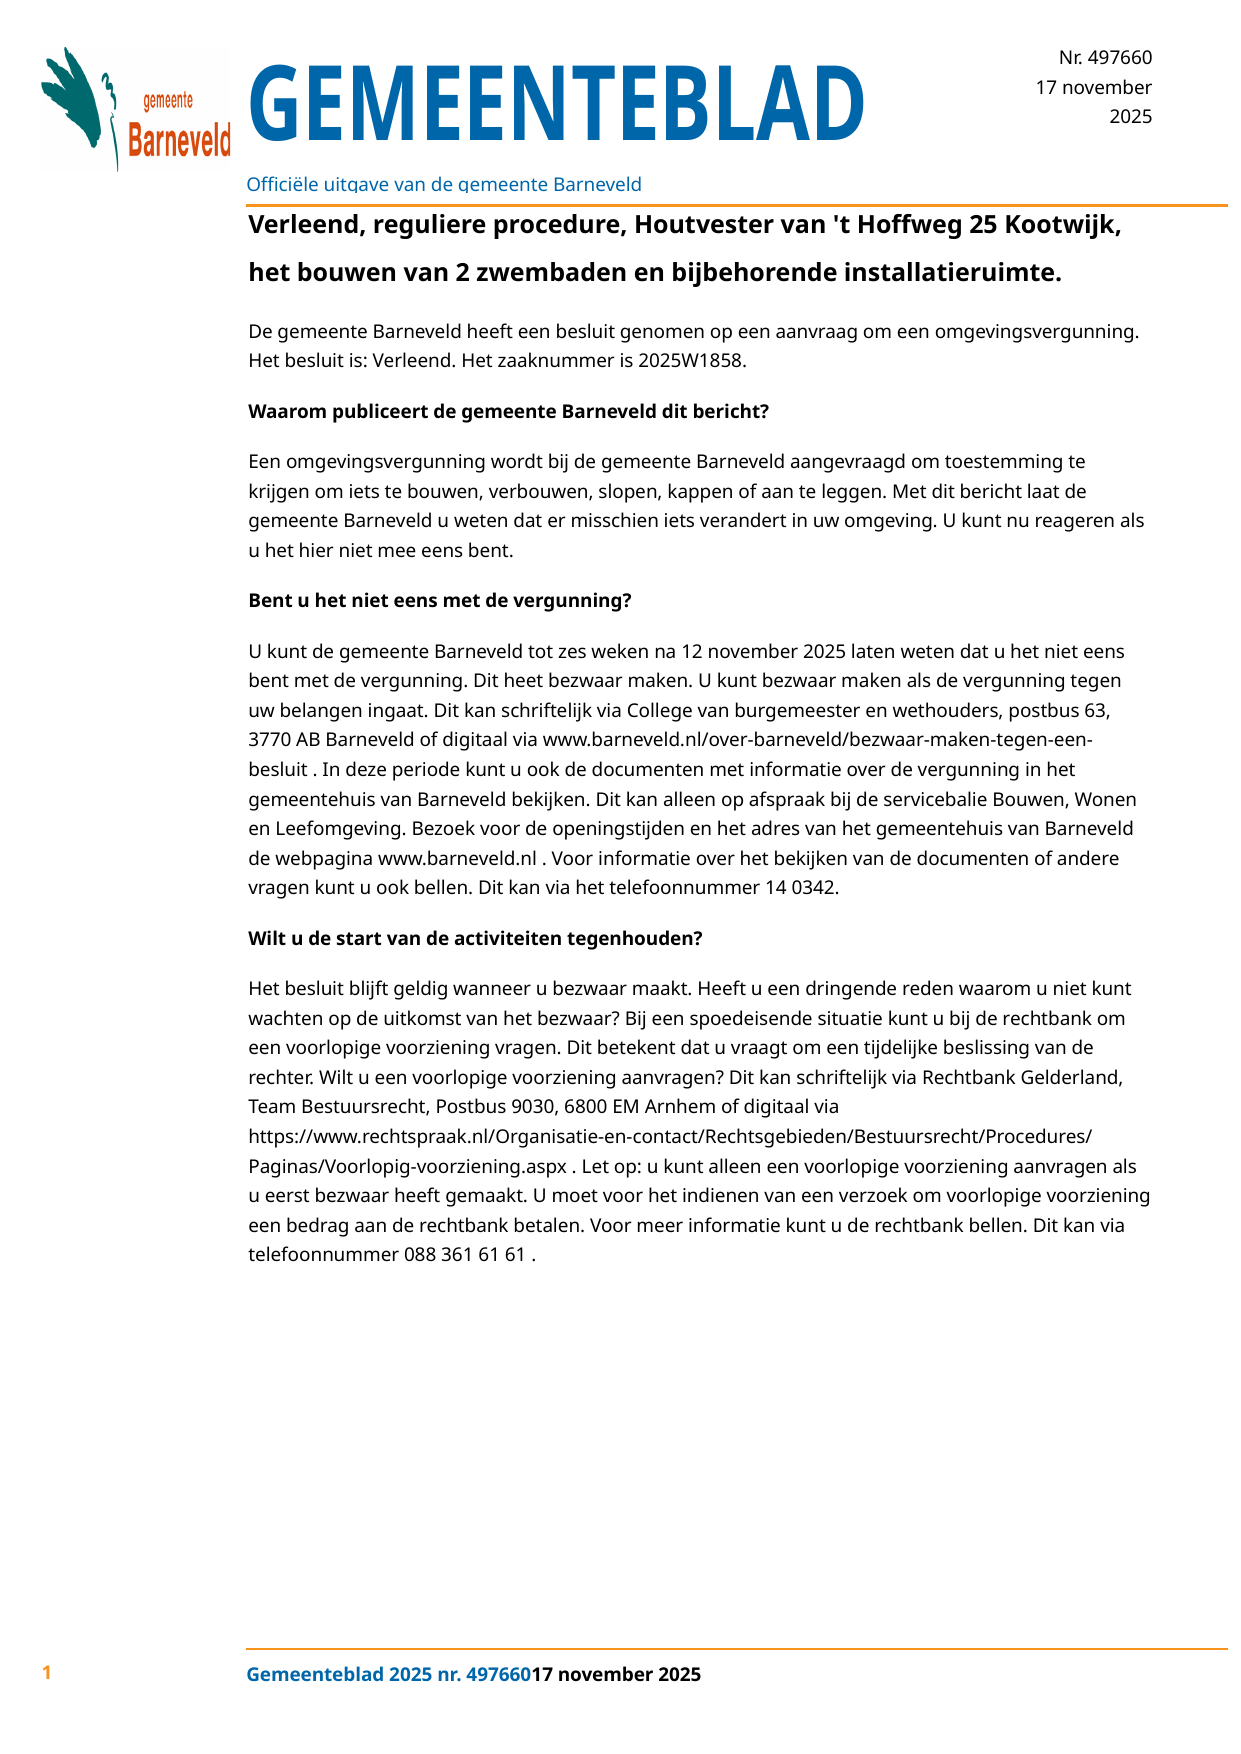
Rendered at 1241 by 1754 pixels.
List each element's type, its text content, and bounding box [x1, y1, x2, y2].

text U kunt de gemeente Barneveld tot zes weken na 12 november 2025 laten weten dat u het niet eens bent met de vergunning. Dit heet bezwaar maken. U kunt bezwaar maken als de vergunning tegen uw belangen ingaat. Dit kan schriftelijk via College van burgemeester en wethouders, postbus 63, 3770 AB Barneveld of digitaal via www.barneveld.nl/over-barneveld/bezwaar-maken-tegen-een-besluit . In deze periode kunt u ook de documenten met informatie over de vergunning in het gemeentehuis van Barneveld bekijken. Dit kan alleen op afspraak bij de servicebalie Bouwen, Wonen en Leefomgeving. Bezoek voor de openingstijden en het adres van het gemeentehuis van Barneveld de webpagina www.barneveld.nl . Voor informatie over het bekijken van de documenten of andere vragen kunt u ook bellen. Dit kan via het telefoonnummer 14 0342. [248, 638, 1152, 900]
text Verleend, reguliere procedure, Houtvester van 't Hoffweg 25 Kootwijk, het bouwen van 2 zwembaden en bijbehorende installatieruimte. [248, 207, 1152, 288]
text Bent u het niet eens met de vergunning? [248, 587, 1152, 613]
text De gemeente Barneveld heeft een besluit genomen op een aanvraag om een omgevingsvergunning. Het besluit is: Verleend. Het zaaknummer is 2025W1858. [248, 318, 1152, 373]
text Een omgevingsvergunning wordt bij de gemeente Barneveld aangevraagd om toestemming te krijgen om iets te bouwen, verbouwen, slopen, kappen of aan te leggen. Met dit bericht laat de gemeente Barneveld u weten dat er misschien iets verandert in uw omgeving. U kunt nu reageren als u het hier niet mee eens bent. [248, 448, 1152, 563]
text Het besluit blijft geldig wanneer u bezwaar maakt. Heeft u een dringende reden waarom u niet kunt wachten op de uitkomst van het bezwaar? Bij een spoedeisende situatie kunt u bij de rechtbank om een voorlopige voorziening vragen. Dit betekent dat u vraagt om een tijdelijke beslissing van de rechter. Wilt u een voorlopige voorziening aanvragen? Dit kan schriftelijk via Rechtbank Gelderland, Team Bestuursrecht, Postbus 9030, 6800 EM Arnhem of digitaal via https://www.rechtspraak.nl/Organisatie-en-contact/Rechtsgebieden/Bestuursrecht/Procedures/Paginas/Voorlopig-voorziening.aspx . Let op: u kunt alleen een voorlopige voorziening aanvragen als u eerst bezwaar heeft gemaakt. U moet voor het indienen van een verzoek om voorlopige voorziening een bedrag aan de rechtbank betalen. Voor meer informatie kunt u de rechtbank bellen. Dit kan via telefoonnummer 088 361 61 61 . [248, 975, 1152, 1267]
text Waarom publiceert de gemeente Barneveld dit bericht? [248, 398, 1152, 424]
picture [41, 47, 231, 172]
text Wilt u de start van de activiteiten tegenhouden? [248, 925, 1152, 951]
